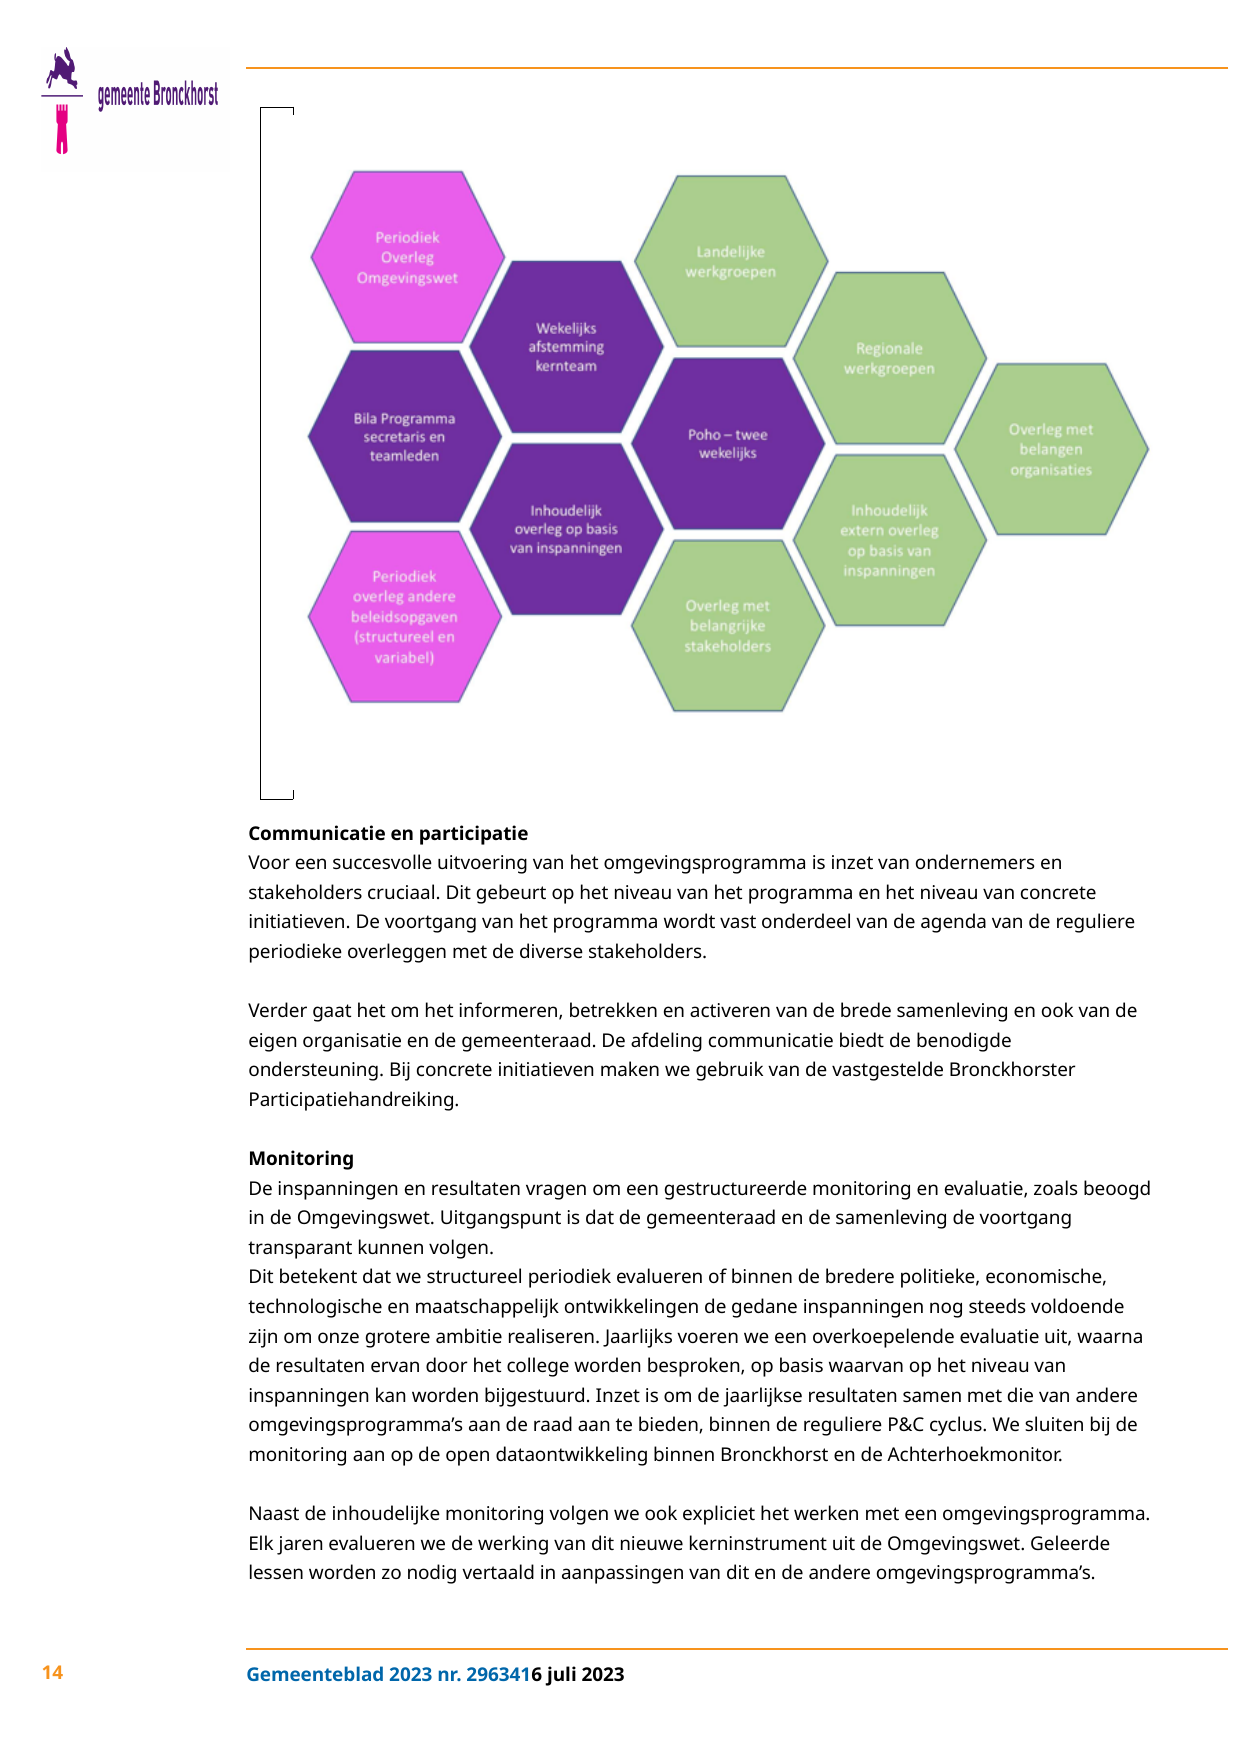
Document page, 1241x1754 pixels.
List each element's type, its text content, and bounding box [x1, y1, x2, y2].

text De inspanningen en resultaten vragen om een gestructureerde monitoring en evaluatie, zoals beoogd in de Omgevingswet. Uitgangspunt is dat de gemeenteraad en de samenleving de voortgang transparant kunnen volgen. [248, 1175, 1152, 1260]
text Naast de inhoudelijke monitoring volgen we ook expliciet het werken met een omgevingsprogramma. Elk jaren evalueren we de werking van dit nieuwe kerninstrument uit de Omgevingswet. Geleerde lessen worden zo nodig vertaald in aanpassingen van dit en de andere omgevingsprogramma’s. [248, 1500, 1152, 1585]
text Voor een succesvolle uitvoering van het omgevingsprogramma is inzet van ondernemers en stakeholders cruciaal. Dit gebeurt op het niveau van het programma en het niveau van concrete initiatieven. De voortgang van het programma wordt vast onderdeel van de agenda van de reguliere periodieke overleggen met de diverse stakeholders. [248, 849, 1152, 964]
text Monitoring [248, 1145, 1152, 1171]
text Dit betekent dat we structureel periodiek evalueren of binnen de bredere politieke, economische, technologische en maatschappelijk ontwikkelingen de gedane inspanningen nog steeds voldoende zijn om onze grotere ambitie realiseren. Jaarlijks voeren we een overkoepelende evaluatie uit, waarna de resultaten ervan door het college worden besproken, op basis waarvan op het niveau van inspanningen kan worden bijgestuurd. Inzet is om de jaarlijkse resultaten samen met die van andere omgevingsprogramma’s aan de raad aan te bieden, binnen de reguliere P&C cyclus. We sluiten bij de monitoring aan op de open dataontwikkeling binnen Bronckhorst en de Achterhoekmonitor. [248, 1264, 1152, 1467]
text Communicatie en participatie [248, 820, 1152, 846]
picture [41, 47, 231, 172]
picture [268, 115, 1173, 790]
text Verder gaat het om het informeren, betrekken en activeren van de brede samenleving en ook van de eigen organisatie en de gemeenteraad. De afdeling communicatie biedt de benodigde ondersteuning. Bij concrete initiatieven maken we gebruik van de vastgestelde Bronckhorster Participatiehandreiking. [248, 997, 1152, 1112]
